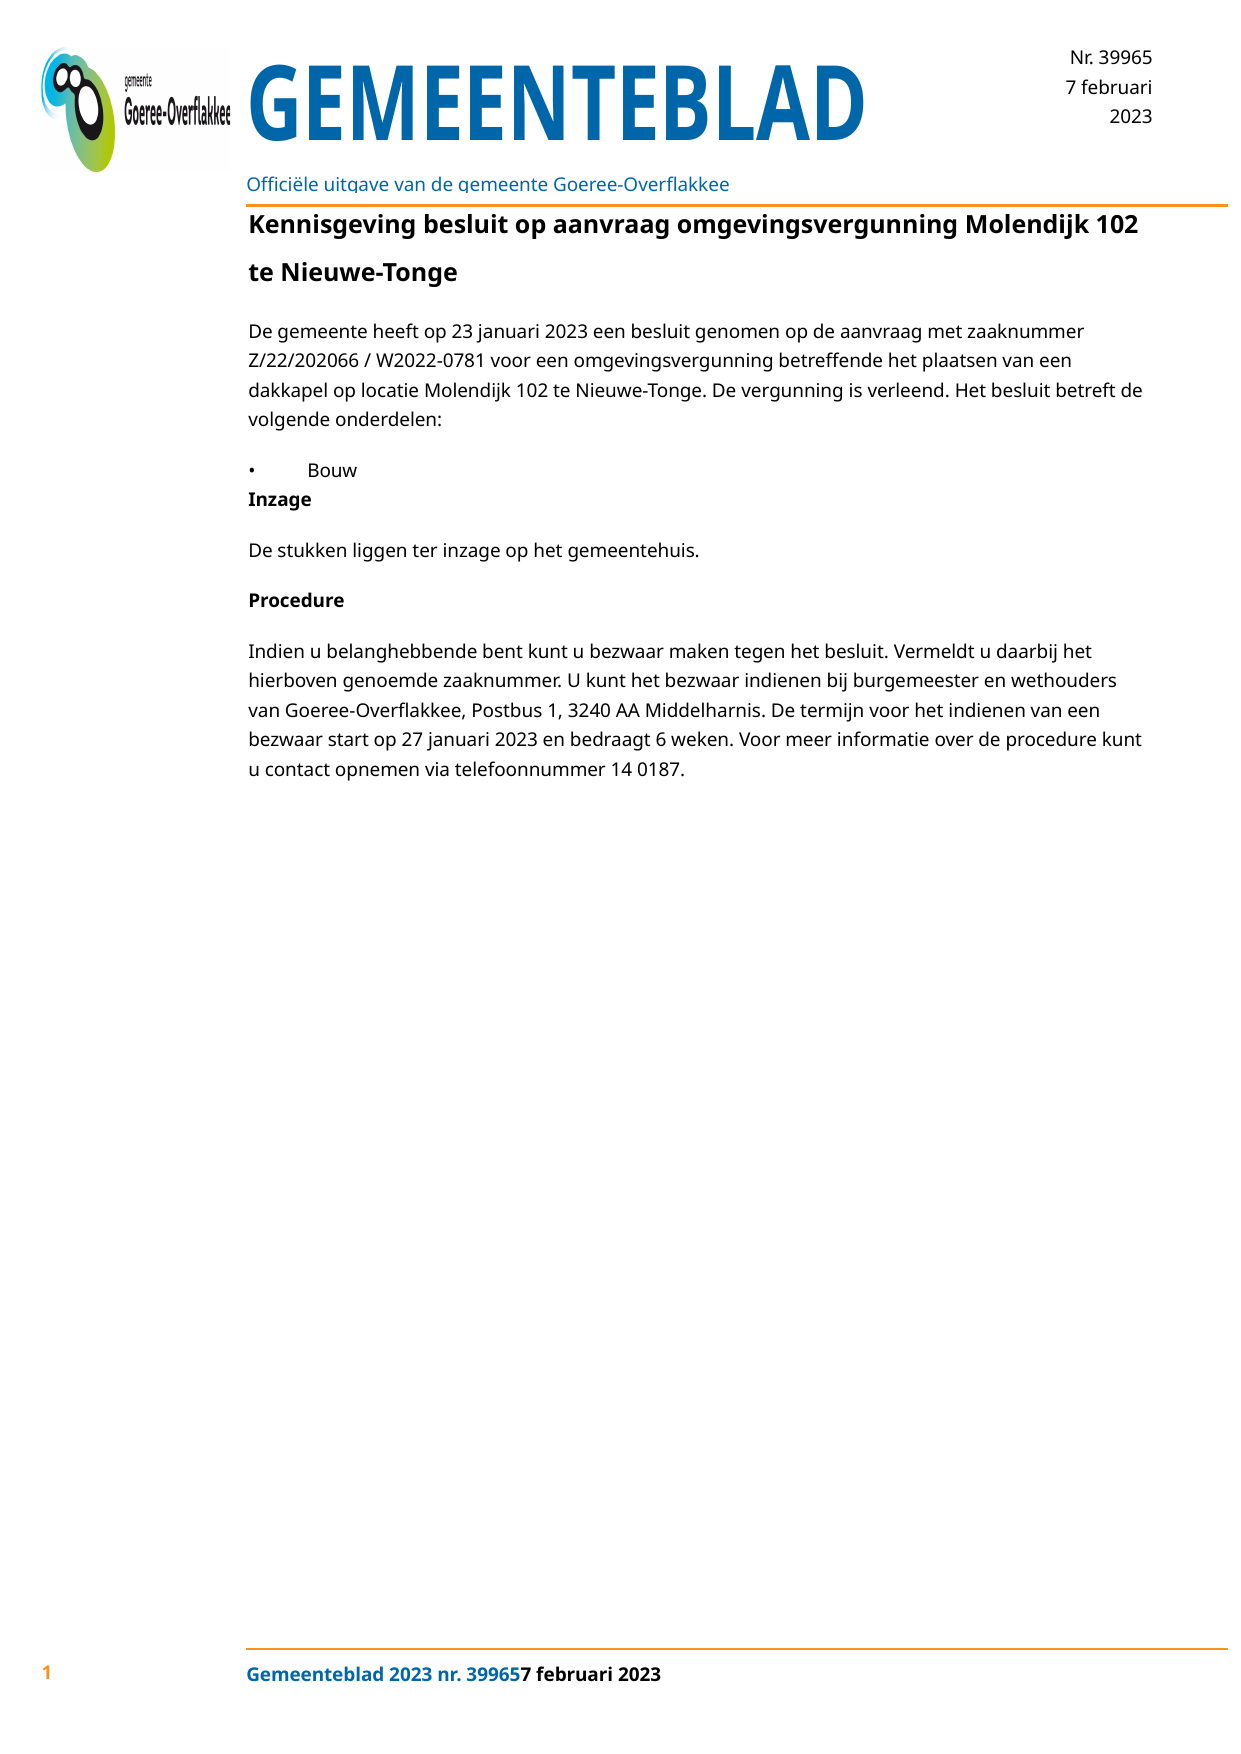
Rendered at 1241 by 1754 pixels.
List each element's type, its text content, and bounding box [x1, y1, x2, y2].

picture [41, 47, 231, 172]
text Procedure [248, 587, 1152, 613]
text Kennisgeving besluit op aanvraag omgevingsvergunning Molendijk 102 te Nieuwe-Tonge [248, 207, 1152, 288]
text De gemeente heeft op 23 januari 2023 een besluit genomen op de aanvraag met zaaknummer Z/22/202066 / W2022-0781 voor een omgevingsvergunning betreffende het plaatsen van een dakkapel op locatie Molendijk 102 te Nieuwe-Tonge. De vergunning is verleend. Het besluit betreft de volgende onderdelen: [248, 318, 1152, 432]
text De stukken liggen ter inzage op het gemeentehuis. [248, 537, 1152, 563]
text Inzage [248, 487, 1152, 512]
text Indien u belanghebbende bent kunt u bezwaar maken tegen het besluit. Vermeldt u daarbij het hierboven genoemde zaaknummer. U kunt het bezwaar indienen bij burgemeester en wethouders van Goeree-Overflakkee, Postbus 1, 3240 AA Middelharnis. De termijn voor het indienen van een bezwaar start op 27 januari 2023 en bedraagt 6 weken. Voor meer informatie over de procedure kunt u contact opnemen via telefoonnummer 14 0187. [248, 638, 1152, 782]
list Bouw [248, 457, 1152, 483]
